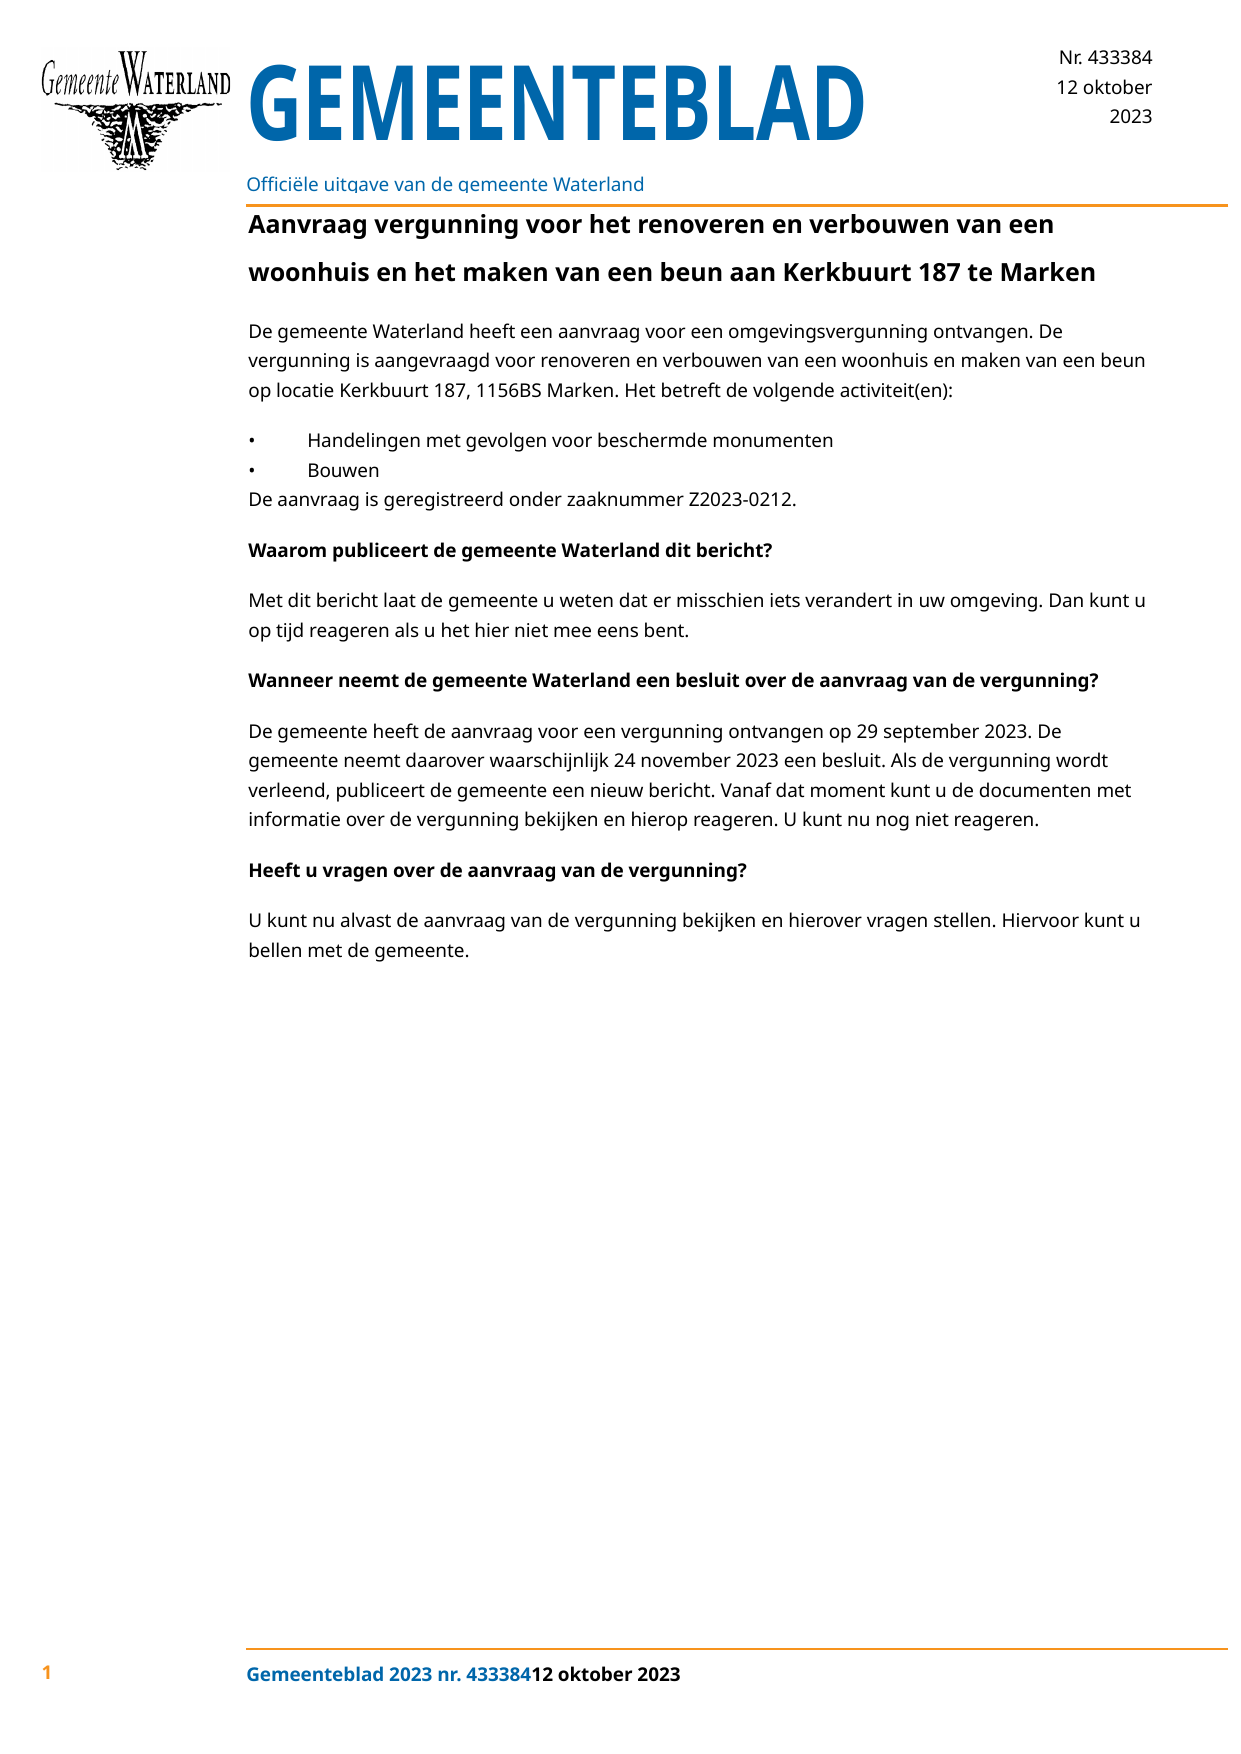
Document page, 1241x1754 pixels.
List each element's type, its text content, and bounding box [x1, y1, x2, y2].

list Handelingen met gevolgen voor beschermde monumenten [248, 427, 1152, 453]
text Waarom publiceert de gemeente Waterland dit bericht? [248, 537, 1152, 563]
text Heeft u vragen over de aanvraag van de vergunning? [248, 857, 1152, 883]
text U kunt nu alvast de aanvraag van de vergunning bekijken en hierover vragen stellen. Hiervoor kunt u bellen met de gemeente. [248, 907, 1152, 963]
text De aanvraag is geregistreerd onder zaaknummer Z2023-0212. [248, 487, 1152, 512]
text De gemeente Waterland heeft een aanvraag voor een omgevingsvergunning ontvangen. De vergunning is aangevraagd voor renoveren en verbouwen van een woonhuis en maken van een beun op locatie Kerkbuurt 187, 1156BS Marken. Het betreft de volgende activiteit(en): [248, 318, 1152, 403]
list Bouwen [248, 457, 1152, 483]
text Met dit bericht laat de gemeente u weten dat er misschien iets verandert in uw omgeving. Dan kunt u op tijd reageren als u het hier niet mee eens bent. [248, 587, 1152, 643]
text Aanvraag vergunning voor het renoveren en verbouwen van een woonhuis en het maken van een beun aan Kerkbuurt 187 te Marken [248, 207, 1152, 288]
picture [41, 47, 231, 172]
text De gemeente heeft de aanvraag voor een vergunning ontvangen op 29 september 2023. De gemeente neemt daarover waarschijnlijk 24 november 2023 een besluit. Als de vergunning wordt verleend, publiceert de gemeente een nieuw bericht. Vanaf dat moment kunt u de documenten met informatie over de vergunning bekijken en hierop reageren. U kunt nu nog niet reageren. [248, 718, 1152, 832]
text Wanneer neemt de gemeente Waterland een besluit over de aanvraag van de vergunning? [248, 667, 1152, 693]
